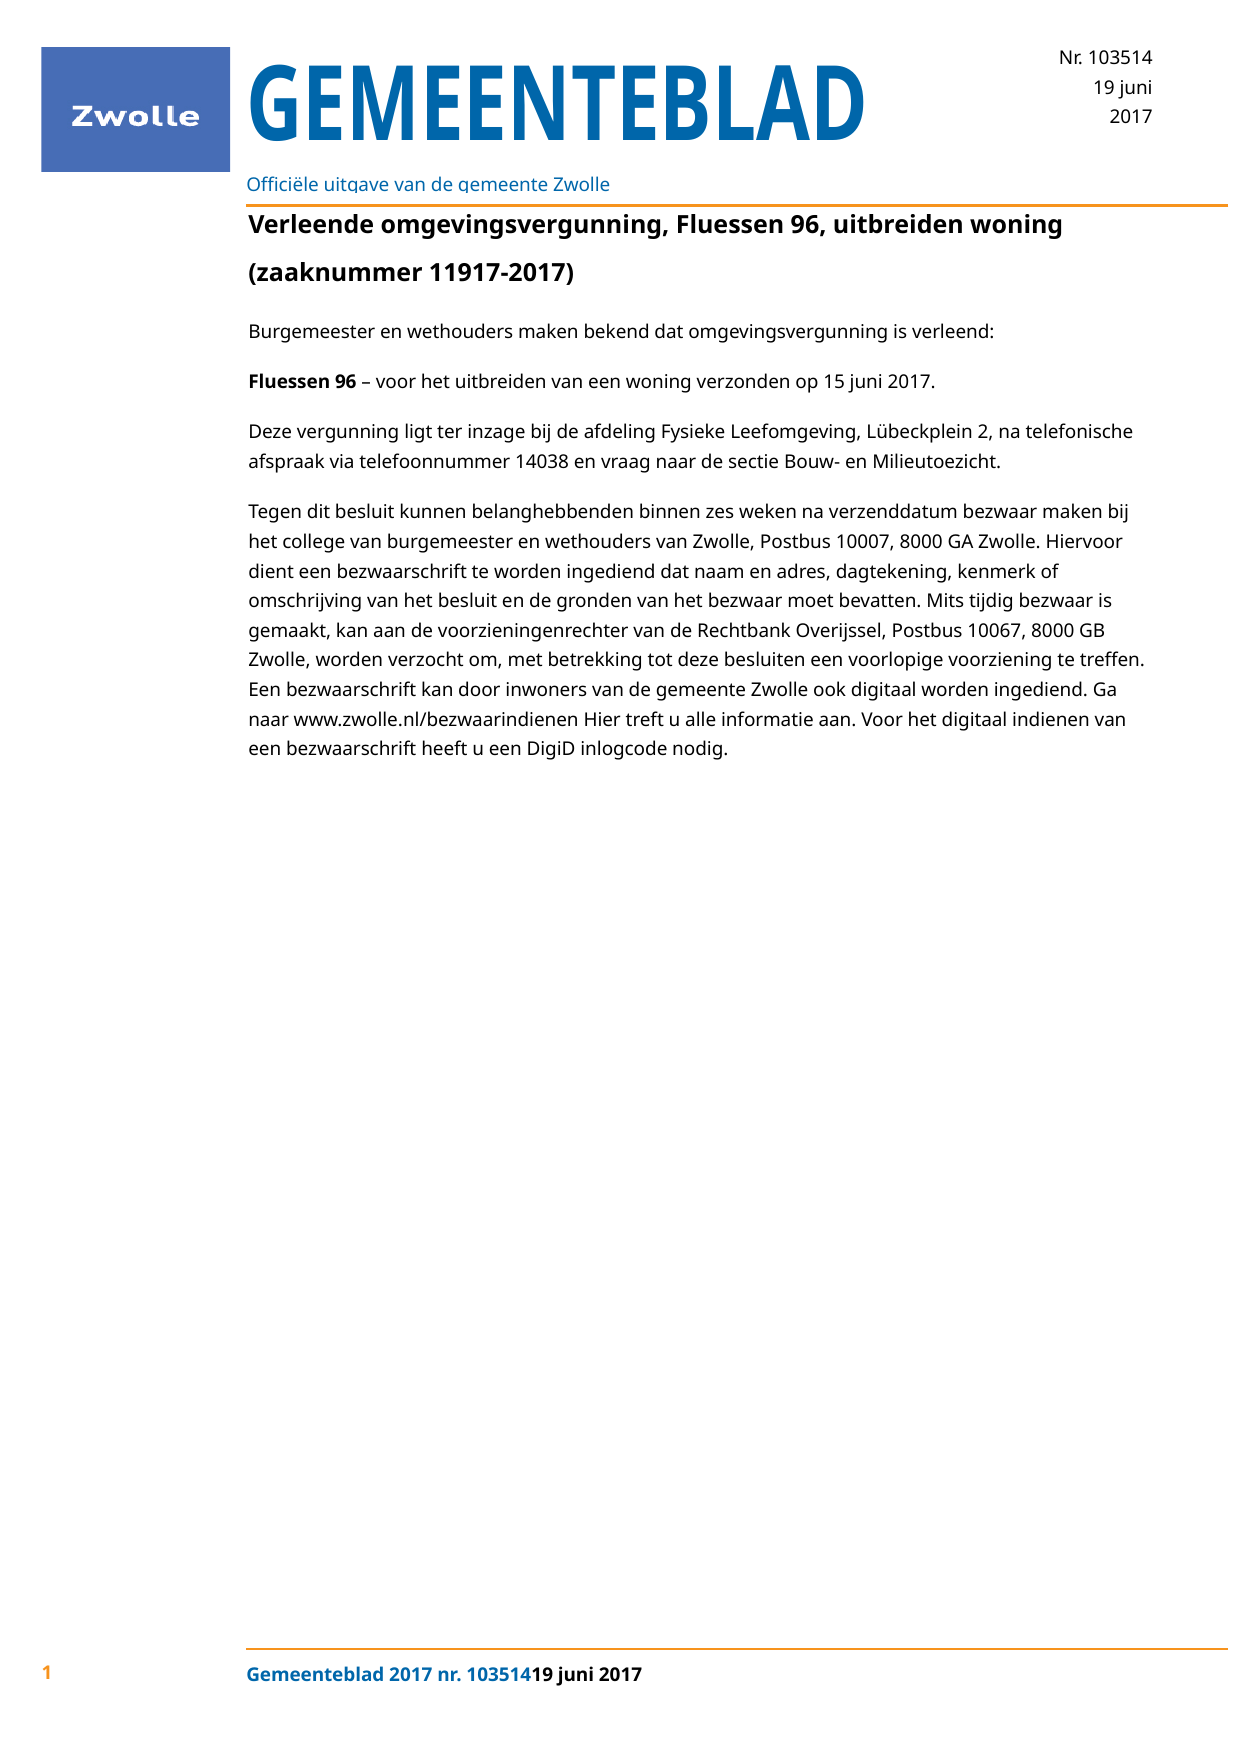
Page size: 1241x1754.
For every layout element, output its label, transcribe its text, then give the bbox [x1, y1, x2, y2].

text Fluessen 96 – voor het uitbreiden van een woning verzonden op 15 juni 2017. [248, 368, 1152, 394]
text Burgemeester en wethouders maken bekend dat omgevingsvergunning is verleend: [248, 318, 1152, 344]
text Verleende omgevingsvergunning, Fluessen 96, uitbreiden woning (zaaknummer 11917-2017) [248, 207, 1152, 288]
picture [41, 47, 231, 172]
text Tegen dit besluit kunnen belanghebbenden binnen zes weken na verzenddatum bezwaar maken bij het college van burgemeester en wethouders van Zwolle, Postbus 10007, 8000 GA Zwolle. Hiervoor dient een bezwaarschrift te worden ingediend dat naam en adres, dagtekening, kenmerk of omschrijving van het besluit en de gronden van het bezwaar moet bevatten. Mits tijdig bezwaar is gemaakt, kan aan de voorzieningenrechter van de Rechtbank Overijssel, Postbus 10067, 8000 GB Zwolle, worden verzocht om, met betrekking tot deze besluiten een voorlopige voorziening te treffen. Een bezwaarschrift kan door inwoners van de gemeente Zwolle ook digitaal worden ingediend. Ga naar www.zwolle.nl/bezwaarindienen Hier treft u alle informatie aan. Voor het digitaal indienen van een bezwaarschrift heeft u een DigiD inlogcode nodig. [248, 499, 1152, 761]
text Deze vergunning ligt ter inzage bij de afdeling Fysieke Leefomgeving, Lübeckplein 2, na telefonische afspraak via telefoonnummer 14038 en vraag naar de sectie Bouw- en Milieutoezicht. [248, 419, 1152, 474]
